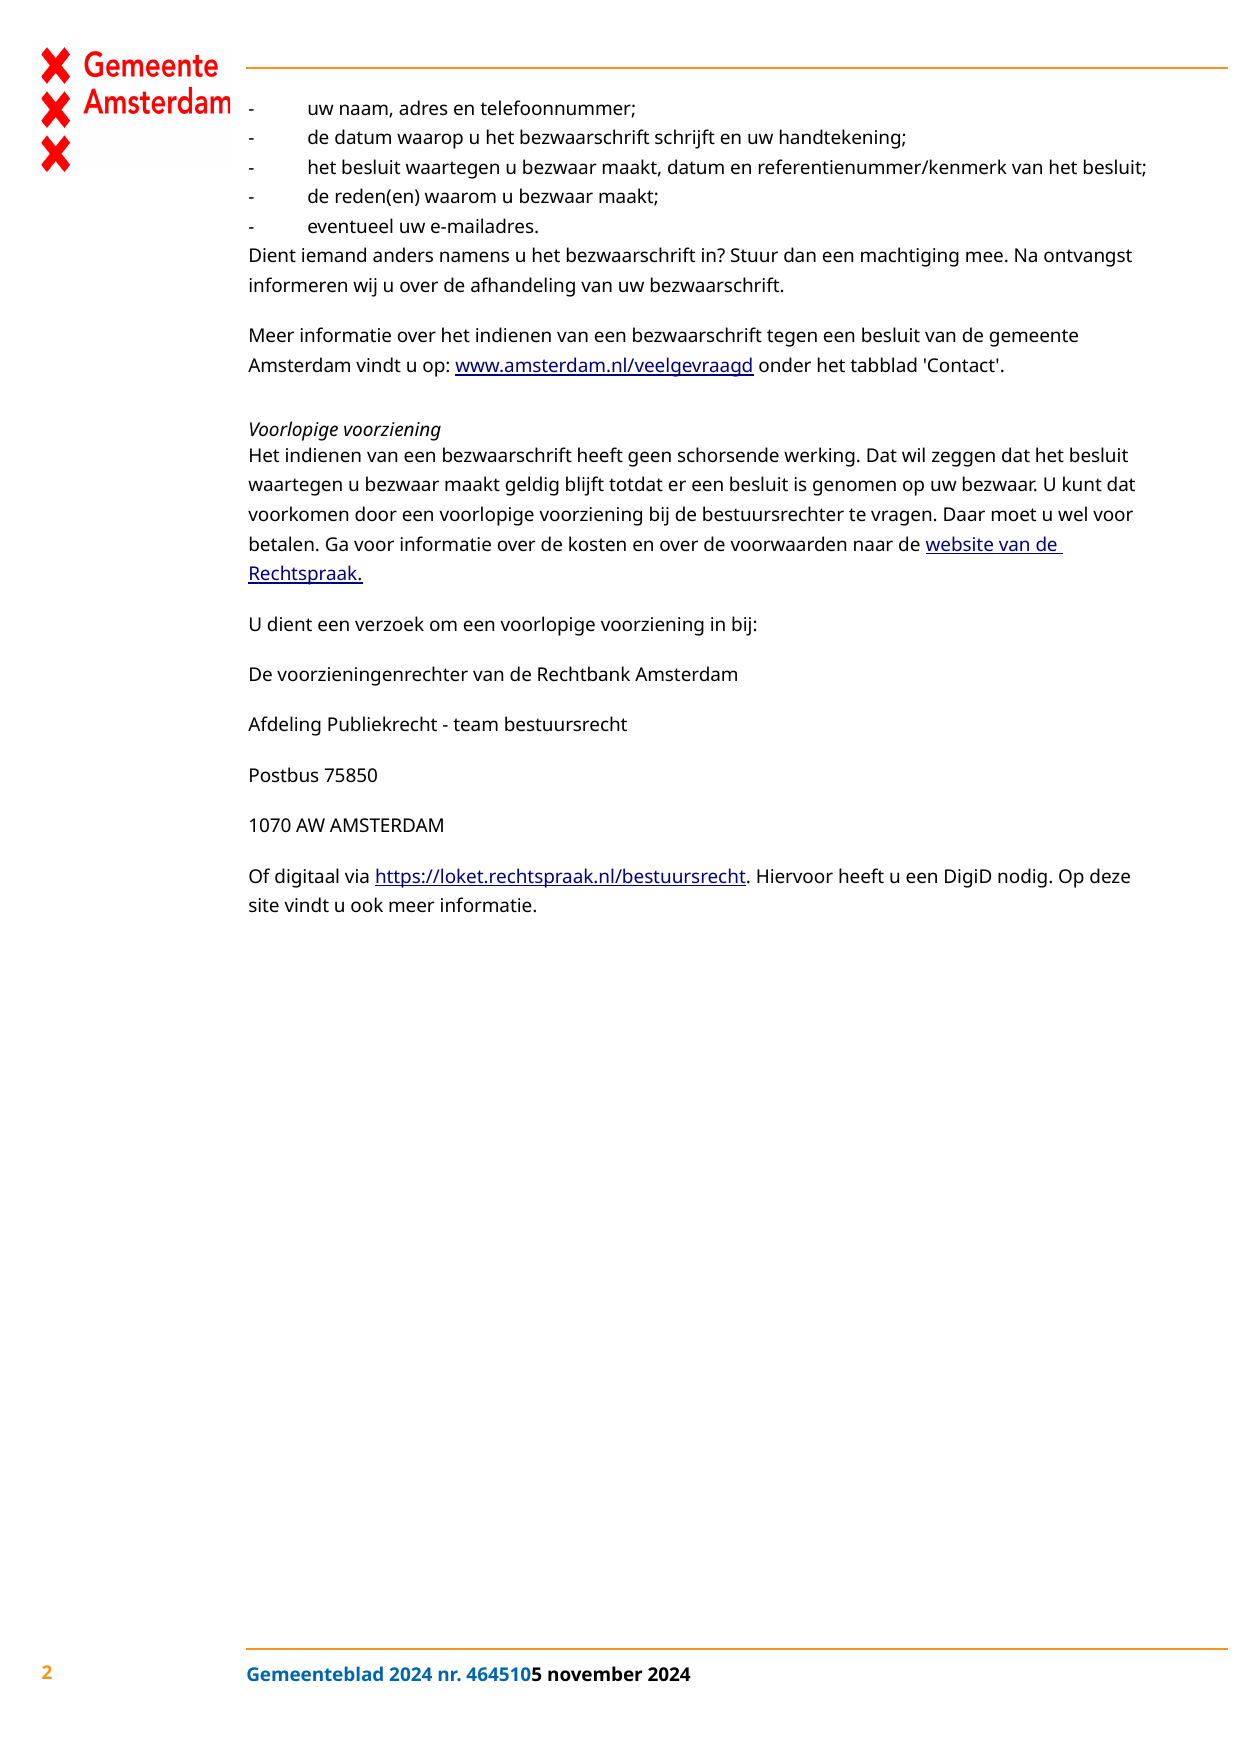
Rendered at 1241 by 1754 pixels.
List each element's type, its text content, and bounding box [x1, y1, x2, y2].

text 1070 AW AMSTERDAM [248, 812, 1152, 838]
text U dient een verzoek om een voorlopige voorziening in bij: [248, 611, 1152, 636]
text Dient iemand anders namens u het bezwaarschrift in? Stuur dan een machtiging mee. Na ontvangst informeren wij u over de afhandeling van uw bezwaarschrift. [248, 243, 1152, 298]
picture [41, 47, 231, 172]
text Postbus 75850 [248, 762, 1152, 788]
text Meer informatie over het indienen van een bezwaarschrift tegen een besluit van de gemeente Amsterdam vindt u op: www.amsterdam.nl/veelgevraagd onder het tabblad 'Contact'. [248, 323, 1152, 378]
text Voorlopige voorziening [248, 416, 1152, 442]
text Afdeling Publiekrecht - team bestuursrecht [248, 712, 1152, 737]
list de datum waarop u het bezwaarschrift schrijft en uw handtekening; [248, 124, 1152, 150]
text Of digitaal via https://loket.rechtspraak.nl/bestuursrecht. Hiervoor heeft u een DigiD nodig. Op deze site vindt u ook meer informatie. [248, 863, 1152, 918]
text Het indienen van een bezwaarschrift heeft geen schorsende werking. Dat wil zeggen dat het besluit waartegen u bezwaar maakt geldig blijft totdat er een besluit is genomen op uw bezwaar. U kunt dat voorkomen door een voorlopige voorziening bij de bestuursrechter te vragen. Daar moet u wel voor betalen. Ga voor informatie over de kosten en over de voorwaarden naar de website van de Rechtspraak. [248, 442, 1152, 586]
list het besluit waartegen u bezwaar maakt, datum en referentienummer/kenmerk van het besluit; [248, 154, 1152, 180]
list eventueel uw e-mailadres. [248, 213, 1152, 239]
text De voorzieningenrechter van de Rechtbank Amsterdam [248, 661, 1152, 687]
list uw naam, adres en telefoonnummer; [248, 95, 1152, 121]
list de reden(en) waarom u bezwaar maakt; [248, 183, 1152, 209]
